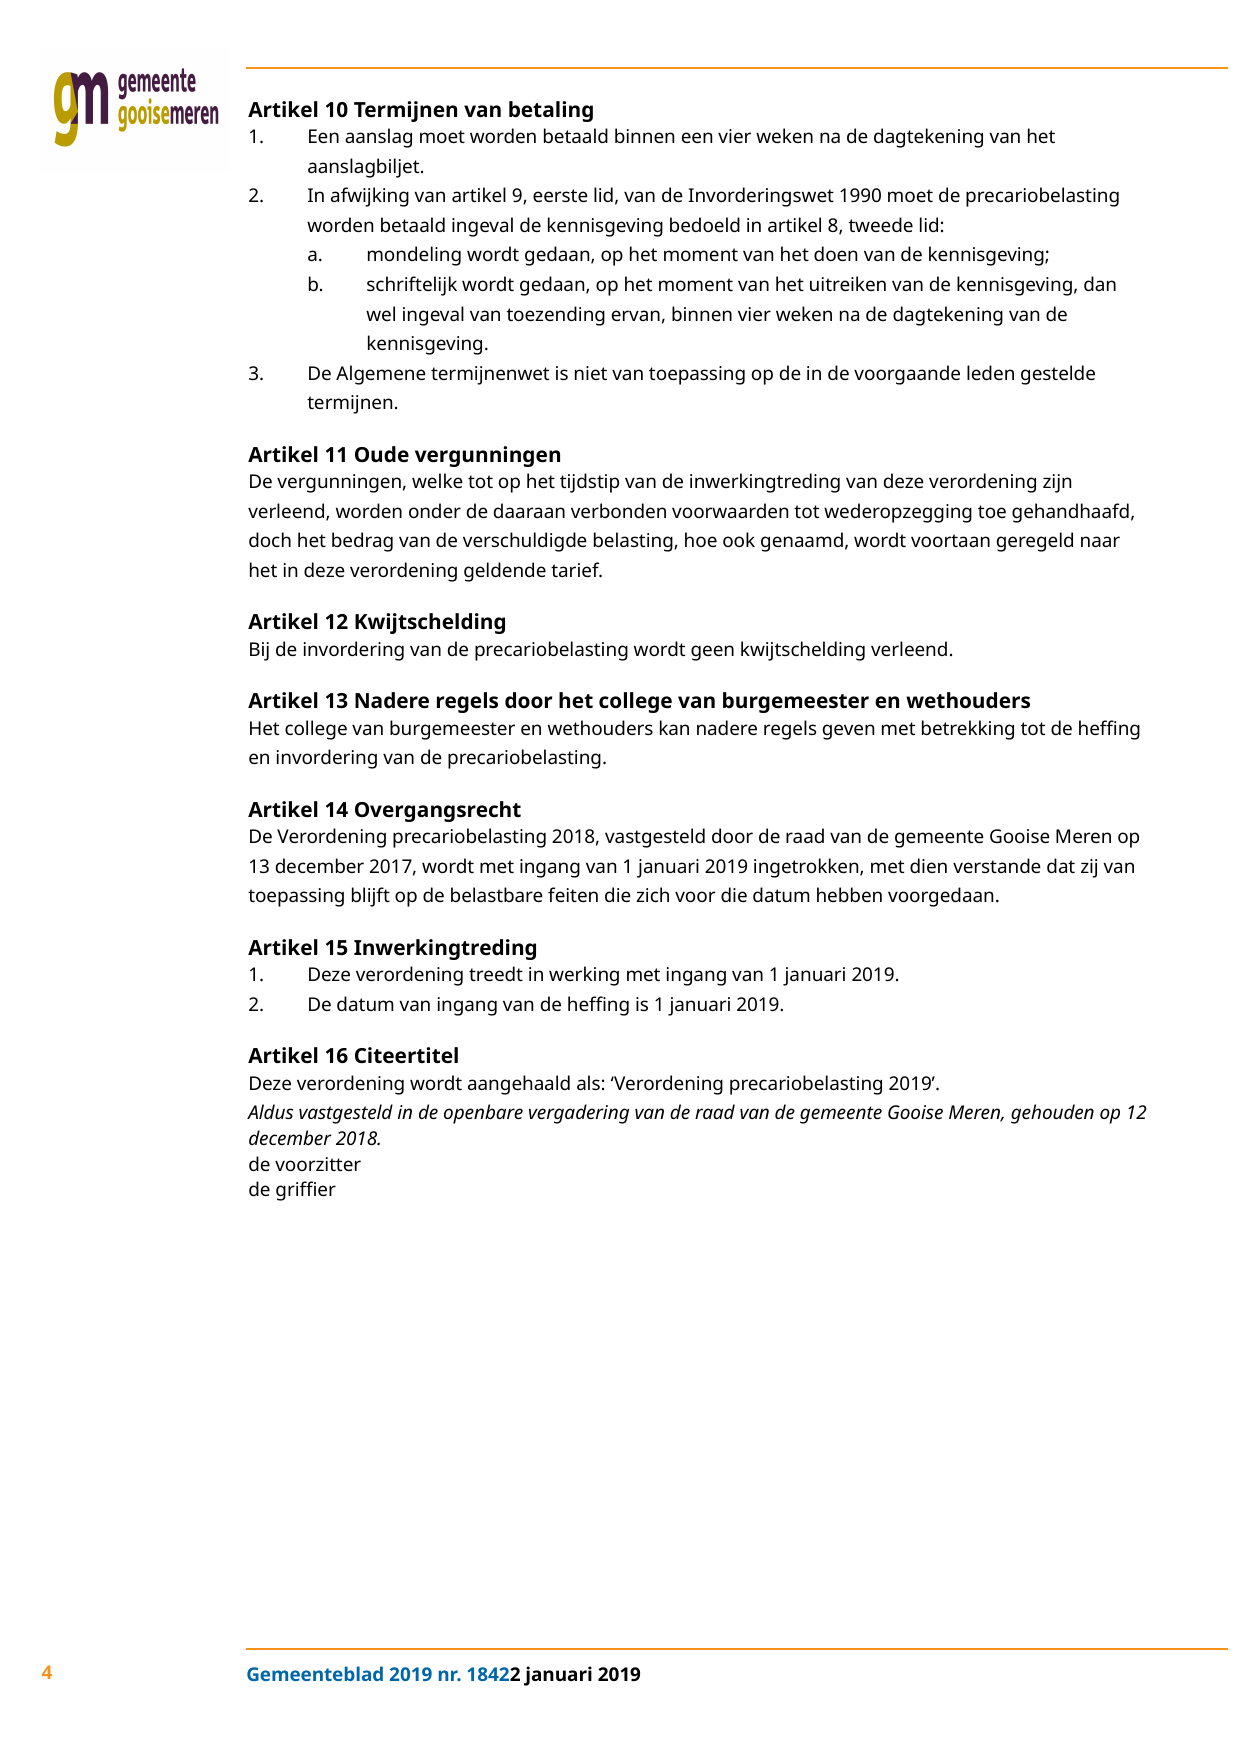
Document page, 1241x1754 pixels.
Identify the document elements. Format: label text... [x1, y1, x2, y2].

list De datum van ingang van de heffing is 1 januari 2019. [248, 991, 1152, 1017]
text Artikel 12 Kwijtschelding [248, 607, 1152, 636]
text Deze verordening wordt aangehaald als: ‘Verordening precariobelasting 2019’. [248, 1070, 1152, 1095]
list De Algemene termijnenwet is niet van toepassing op de in de voorgaande leden gestelde termijnen. [248, 360, 1152, 415]
list In afwijking van artikel 9, eerste lid, van de Invorderingswet 1990 moet de precariobelasting worden betaald ingeval de kennisgeving bedoeld in artikel 8, tweede lid: [248, 182, 1152, 238]
list Een aanslag moet worden betaald binnen een vier weken na de dagtekening van het aanslagbiljet. [248, 123, 1152, 178]
text Artikel 13 Nadere regels door het college van burgemeester en wethouders [248, 686, 1152, 715]
text de voorzitter [248, 1151, 1152, 1176]
list mondeling wordt gedaan, op het moment van het doen van de kennisgeving; [307, 242, 1152, 267]
text Bij de invordering van de precariobelasting wordt geen kwijtschelding verleend. [248, 636, 1152, 662]
text Artikel 10 Termijnen van betaling [248, 95, 1152, 123]
text Artikel 14 Overgangsrecht [248, 795, 1152, 823]
list Deze verordening treedt in werking met ingang van 1 januari 2019. [248, 961, 1152, 987]
list schriftelijk wordt gedaan, op het moment van het uitreiken van de kennisgeving, dan wel ingeval van toezending ervan, binnen vier weken na de dagtekening van de kennisgeving. [307, 271, 1152, 356]
text Artikel 11 Oude vergunningen [248, 440, 1152, 468]
text Artikel 16 Citeertitel [248, 1041, 1152, 1070]
text Artikel 15 Inwerkingtreding [248, 933, 1152, 961]
text Aldus vastgesteld in de openbare vergadering van de raad van de gemeente Gooise Meren, gehouden op 12 december 2018. [248, 1099, 1152, 1151]
text De Verordening precariobelasting 2018, vastgesteld door de raad van de gemeente Gooise Meren op 13 december 2017, wordt met ingang van 1 januari 2019 ingetrokken, met dien verstande dat zij van toepassing blijft op de belastbare feiten die zich voor die datum hebben voorgedaan. [248, 823, 1152, 908]
text Het college van burgemeester en wethouders kan nadere regels geven met betrekking tot de heffing en invordering van de precariobelasting. [248, 715, 1152, 770]
text De vergunningen, welke tot op het tijdstip van de inwerkingtreding van deze verordening zijn verleend, worden onder de daaraan verbonden voorwaarden tot wederopzegging toe gehandhaafd, doch het bedrag van de verschuldigde belasting, hoe ook genaamd, wordt voortaan geregeld naar het in deze verordening geldende tarief. [248, 468, 1152, 583]
picture [41, 47, 231, 172]
text de griffier [248, 1176, 1152, 1202]
